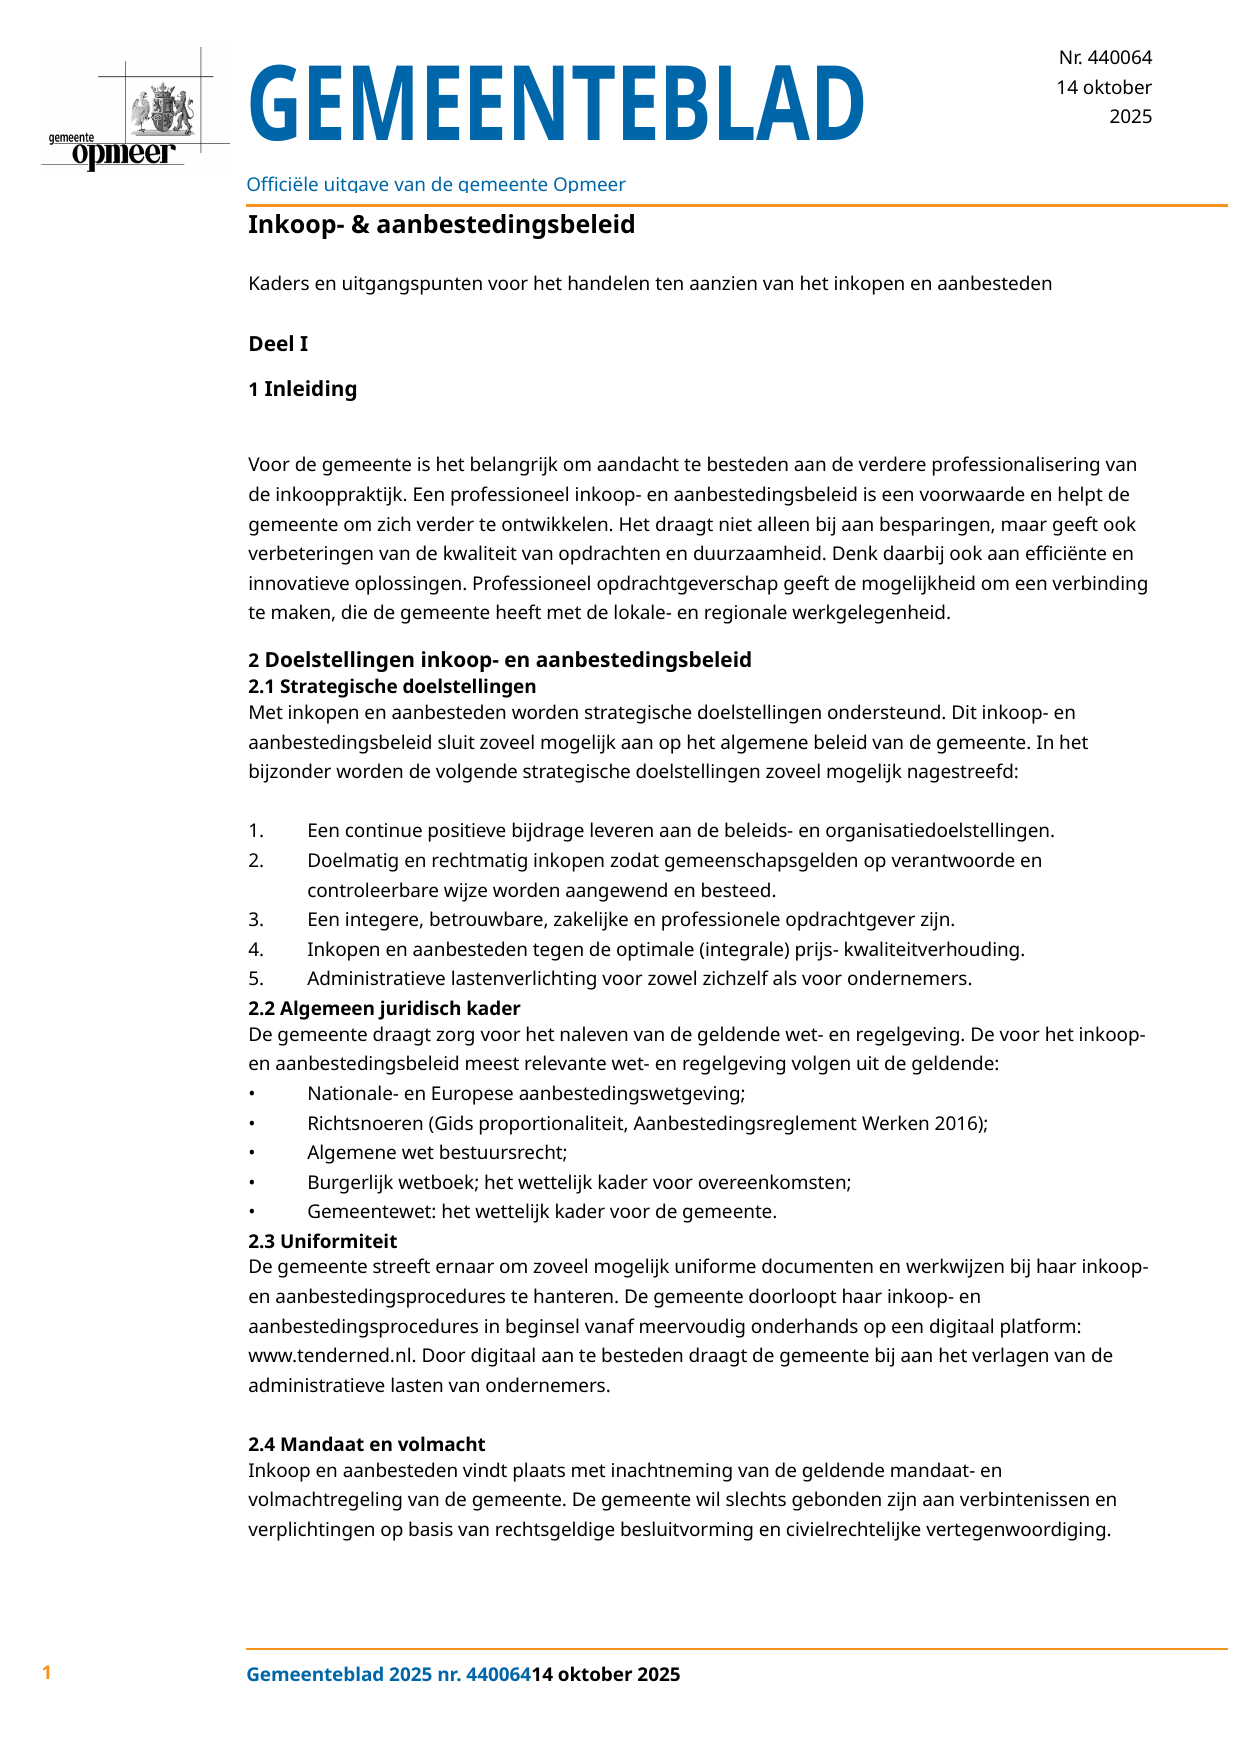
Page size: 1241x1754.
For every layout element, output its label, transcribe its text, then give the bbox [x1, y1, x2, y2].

text 2.4 Mandaat en volmacht [248, 1431, 1152, 1457]
picture [41, 47, 231, 172]
text Voor de gemeente is het belangrijk om aandacht te besteden aan de verdere professionalisering van de inkooppraktijk. Een professioneel inkoop- en aanbestedingsbeleid is een voorwaarde en helpt de gemeente om zich verder te ontwikkelen. Het draagt niet alleen bij aan besparingen, maar geeft ook verbeteringen van de kwaliteit van opdrachten en duurzaamheid. Denk daarbij ook aan efficiënte en innovatieve oplossingen. Professioneel opdrachtgeverschap geeft de mogelijkheid om een verbinding te maken, die de gemeente heeft met de lokale- en regionale werkgelegenheid. [248, 452, 1152, 625]
list Een continue positieve bijdrage leveren aan de beleids- en organisatiedoelstellingen. [248, 818, 1152, 843]
text Kaders en uitgangspunten voor het handelen ten aanzien van het inkopen en aanbesteden [248, 270, 1152, 296]
list Administratieve lastenverlichting voor zowel zichzelf als voor ondernemers. [248, 966, 1152, 991]
text Inkoop en aanbesteden vindt plaats met inachtneming van de geldende mandaat- en volmachtregeling van de gemeente. De gemeente wil slechts gebonden zijn aan verbintenissen en verplichtingen op basis van rechtsgeldige besluitvorming en civielrechtelijke vertegenwoordiging. [248, 1457, 1152, 1542]
text 2 Doelstellingen inkoop- en aanbestedingsbeleid [248, 645, 1152, 674]
text De gemeente draagt zorg voor het naleven van de geldende wet- en regelgeving. De voor het inkoop- en aanbestedingsbeleid meest relevante wet- en regelgeving volgen uit de geldende: [248, 1021, 1152, 1076]
text Met inkopen en aanbesteden worden strategische doelstellingen ondersteund. Dit inkoop- en aanbestedingsbeleid sluit zoveel mogelijk aan op het algemene beleid van de gemeente. In het bijzonder worden de volgende strategische doelstellingen zoveel mogelijk nagestreefd: [248, 699, 1152, 784]
text 1 Inleiding [248, 374, 1152, 402]
list Algemene wet bestuursrecht; [248, 1139, 1152, 1165]
text 2.2 Algemeen juridisch kader [248, 995, 1152, 1021]
list Gemeentewet: het wettelijk kader voor de gemeente. [248, 1198, 1152, 1224]
list Inkopen en aanbesteden tegen de optimale (integrale) prijs- kwaliteitverhouding. [248, 936, 1152, 962]
text 2.1 Strategische doelstellingen [248, 674, 1152, 699]
list Richtsnoeren (Gids proportionaliteit, Aanbestedingsreglement Werken 2016); [248, 1110, 1152, 1135]
list Een integere, betrouwbare, zakelijke en professionele opdrachtgever zijn. [248, 906, 1152, 932]
text Inkoop- & aanbestedingsbeleid [248, 207, 1152, 241]
list Burgerlijk wetboek; het wettelijk kader voor overeenkomsten; [248, 1169, 1152, 1194]
text 2.3 Uniformiteit [248, 1228, 1152, 1254]
text De gemeente streeft ernaar om zoveel mogelijk uniforme documenten en werkwijzen bij haar inkoop- en aanbestedingsprocedures te hanteren. De gemeente doorloopt haar inkoop- en aanbestedingsprocedures in beginsel vanaf meervoudig onderhands op een digitaal platform: www.tenderned.nl. Door digitaal aan te besteden draagt de gemeente bij aan het verlagen van de administratieve lasten van ondernemers. [248, 1254, 1152, 1398]
text Deel I [248, 329, 1152, 358]
list Doelmatig en rechtmatig inkopen zodat gemeenschapsgelden op verantwoorde en controleerbare wijze worden aangewend en besteed. [248, 847, 1152, 903]
list Nationale- en Europese aanbestedingswetgeving; [248, 1080, 1152, 1106]
